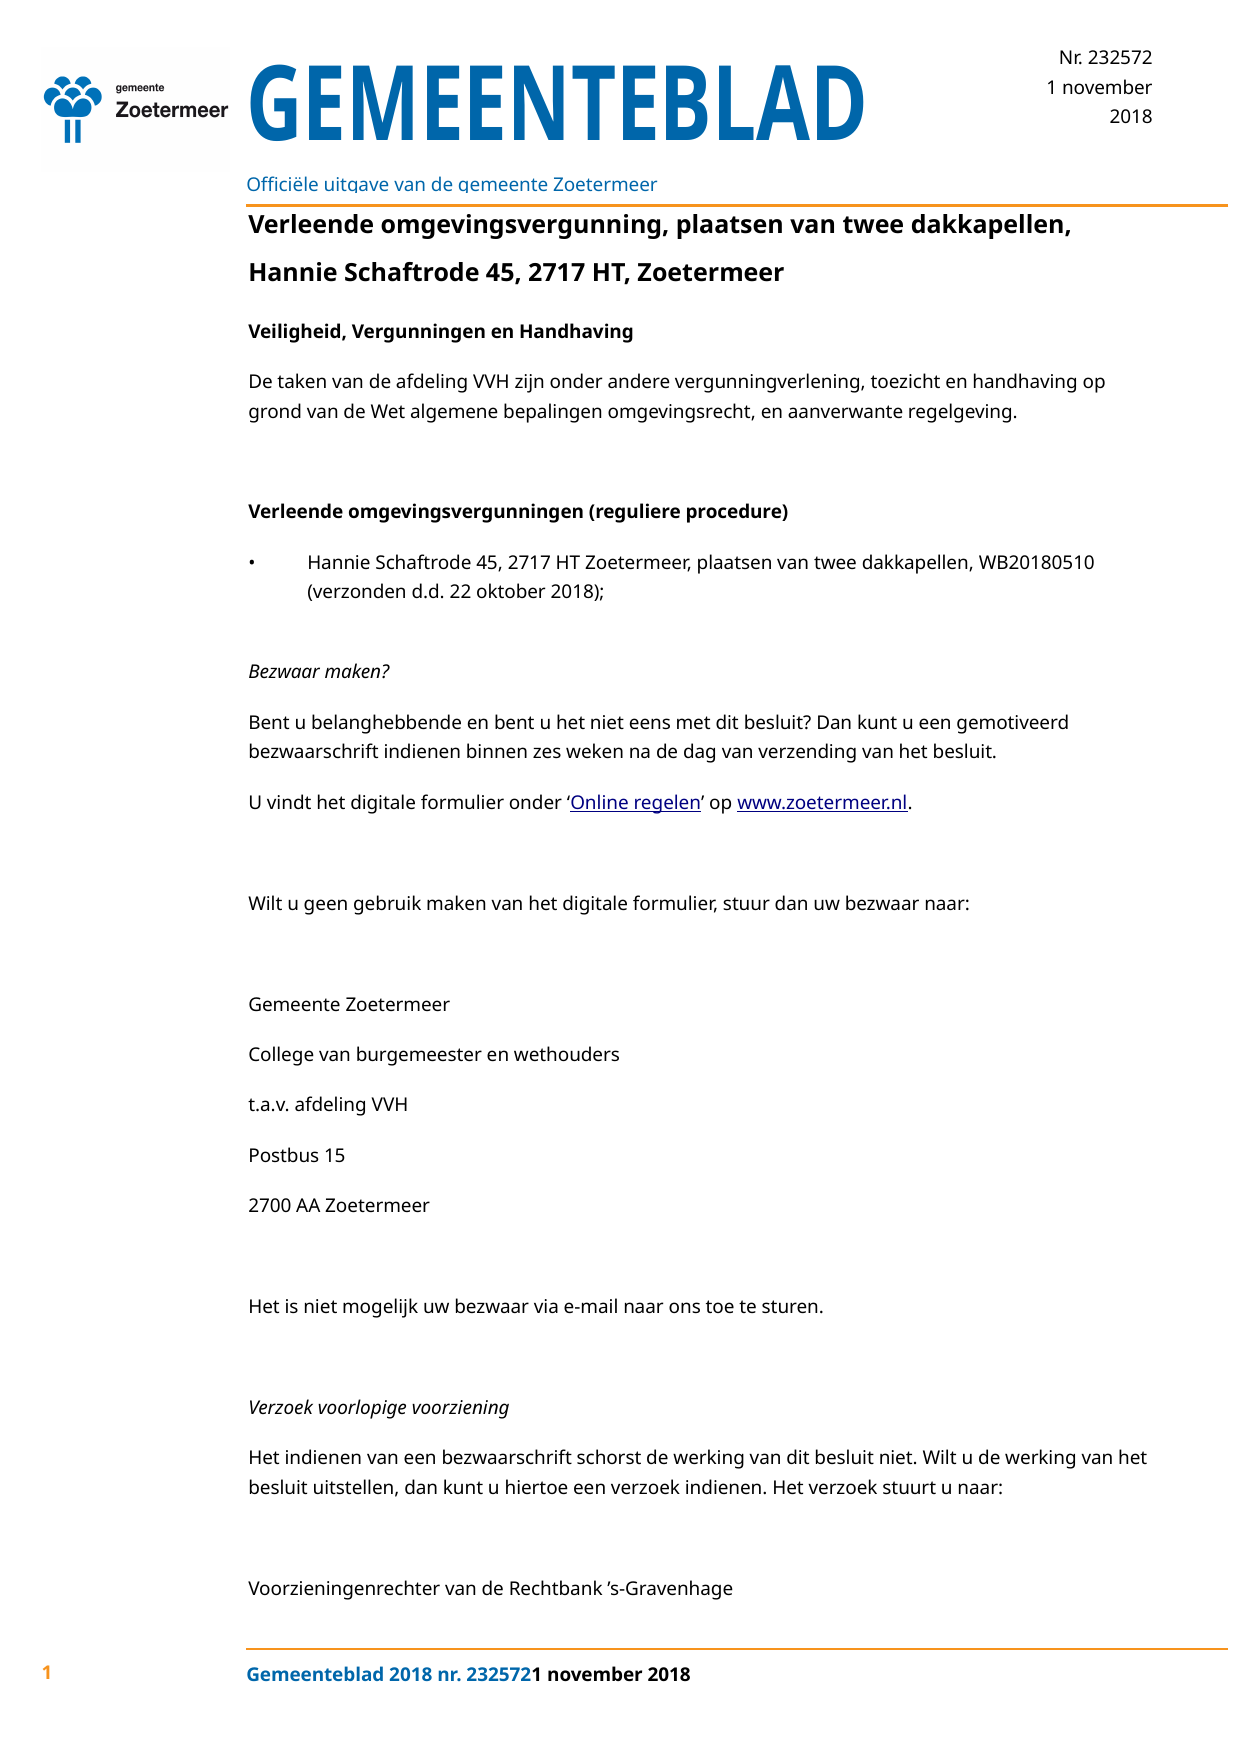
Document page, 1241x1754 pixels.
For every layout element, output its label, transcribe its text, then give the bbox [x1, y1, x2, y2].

text Wilt u geen gebruik maken van het digitale formulier, stuur dan uw bezwaar naar: [248, 890, 1152, 916]
text Verleende omgevingsvergunning, plaatsen van twee dakkapellen, Hannie Schaftrode 45, 2717 HT, Zoetermeer [248, 207, 1152, 288]
text Verleende omgevingsvergunningen (reguliere procedure) [248, 499, 1152, 524]
text Gemeente Zoetermeer [248, 991, 1152, 1017]
text Het is niet mogelijk uw bezwaar via e-mail naar ons toe te sturen. [248, 1293, 1152, 1319]
text 2700 AA Zoetermeer [248, 1192, 1152, 1218]
text Postbus 15 [248, 1142, 1152, 1168]
list Hannie Schaftrode 45, 2717 HT Zoetermeer, plaatsen van twee dakkapellen, WB20180510 (verzonden d.d. 22 oktober 2018); [248, 549, 1152, 604]
text Veiligheid, Vergunningen en Handhaving [248, 318, 1152, 344]
text De taken van de afdeling VVH zijn onder andere vergunningverlening, toezicht en handhaving op grond van de Wet algemene bepalingen omgevingsrecht, en aanverwante regelgeving. [248, 368, 1152, 424]
picture [41, 47, 231, 172]
text t.a.v. afdeling VVH [248, 1092, 1152, 1117]
text Verzoek voorlopige voorziening [248, 1394, 1152, 1420]
text Bezwaar maken? [248, 659, 1152, 684]
text College van burgemeester en wethouders [248, 1041, 1152, 1067]
text U vindt het digitale formulier onder ‘Online regelen’ op www.zoetermeer.nl. [248, 789, 1152, 815]
text Voorzieningenrechter van de Rechtbank ’s-Gravenhage [248, 1575, 1152, 1601]
text Het indienen van een bezwaarschrift schorst de werking van dit besluit niet. Wilt u de werking van het besluit uitstellen, dan kunt u hiertoe een verzoek indienen. Het verzoek stuurt u naar: [248, 1444, 1152, 1500]
text Bent u belanghebbende en bent u het niet eens met dit besluit? Dan kunt u een gemotiveerd bezwaarschrift indienen binnen zes weken na de dag van verzending van het besluit. [248, 709, 1152, 764]
